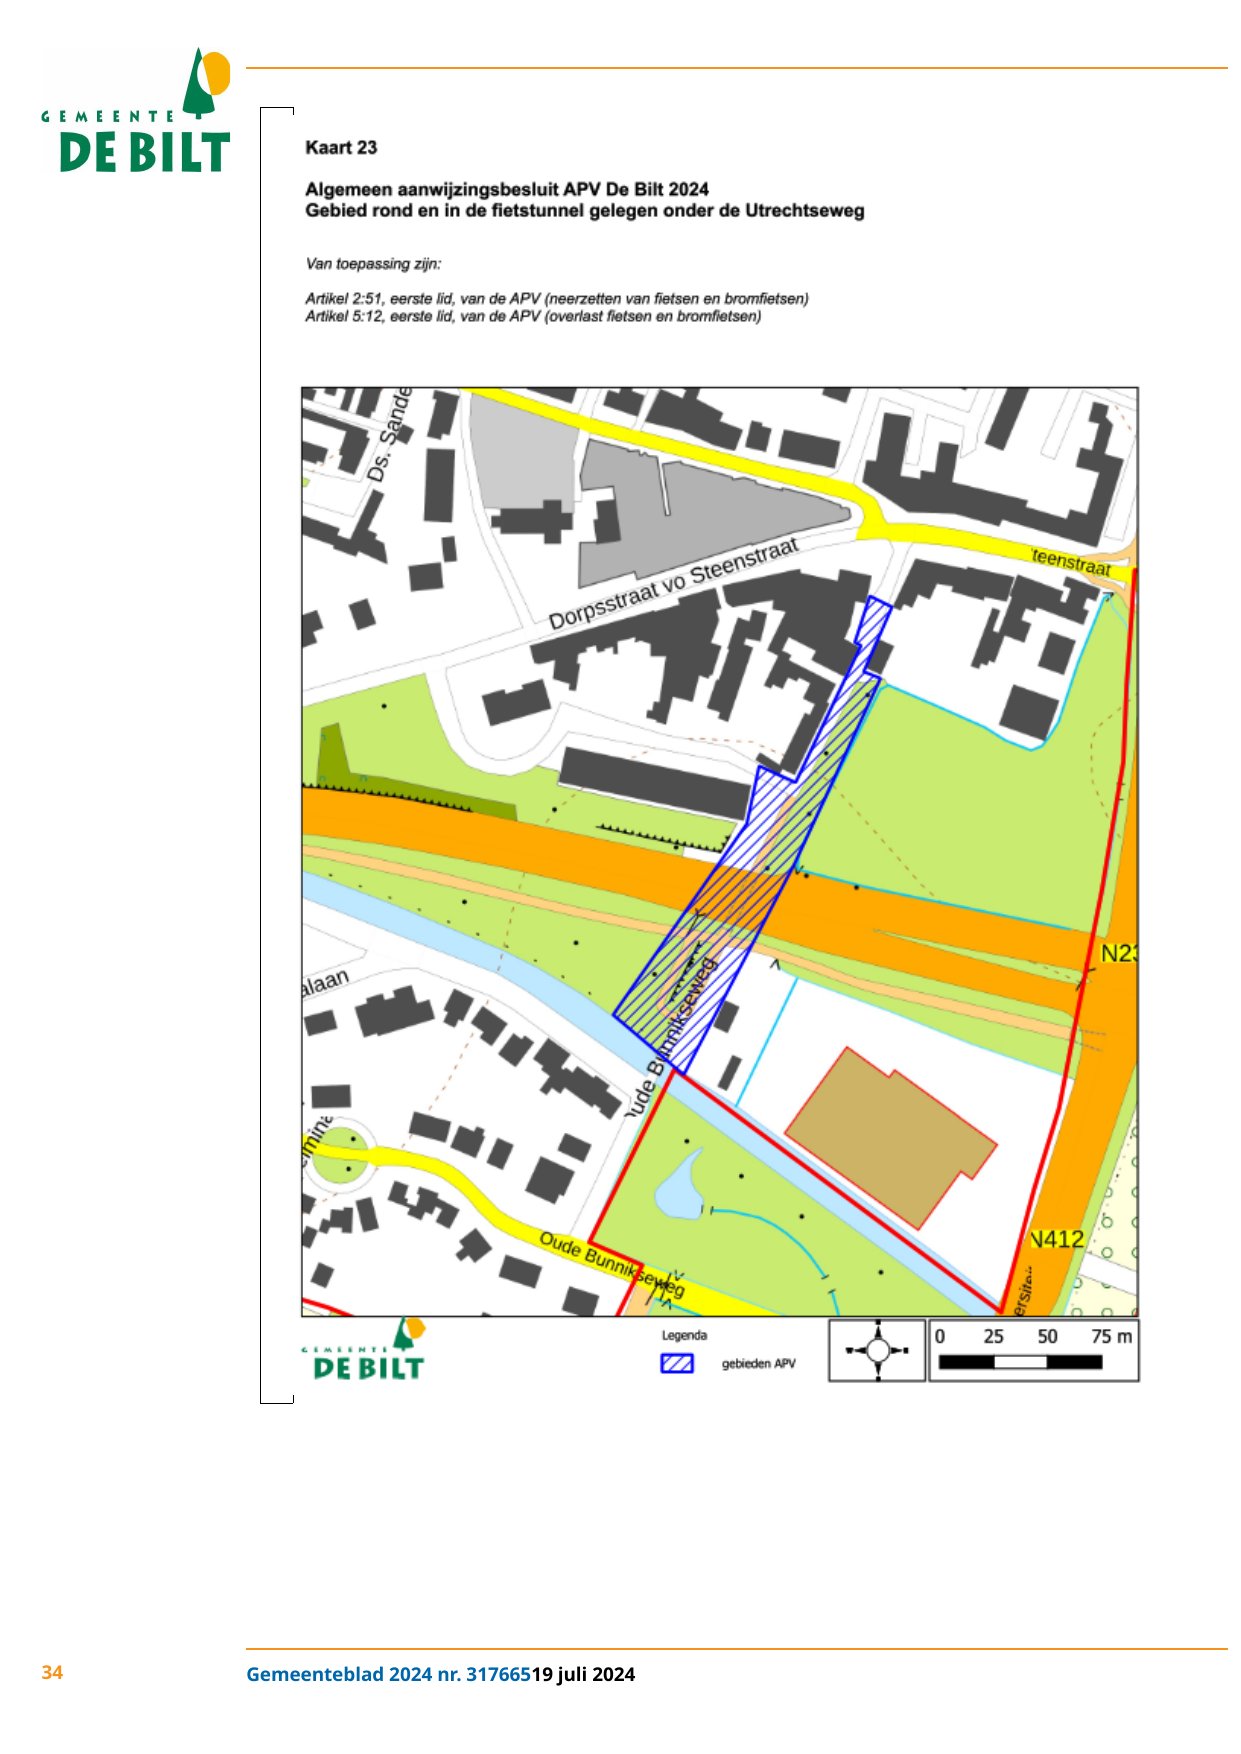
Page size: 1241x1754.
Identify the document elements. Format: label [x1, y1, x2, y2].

picture [41, 47, 231, 172]
picture [268, 115, 1173, 1395]
